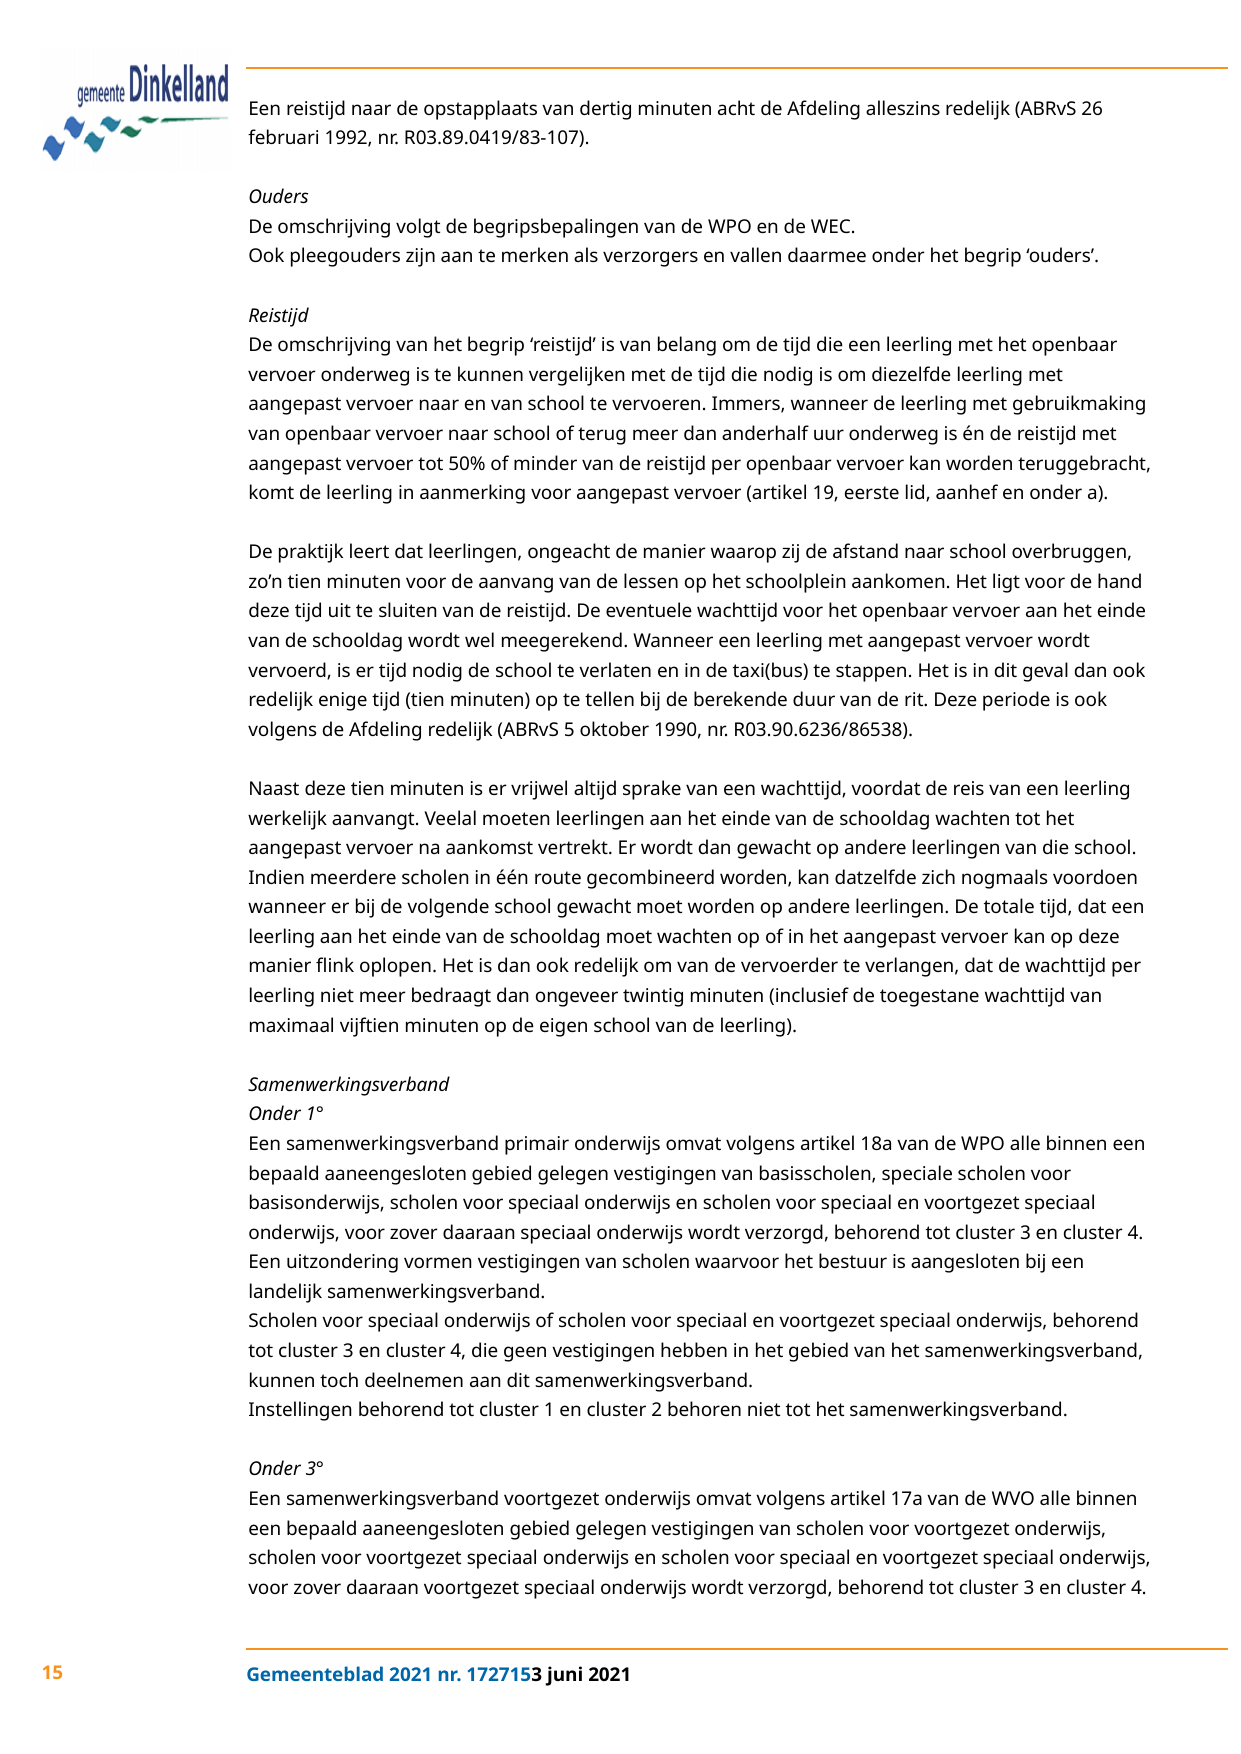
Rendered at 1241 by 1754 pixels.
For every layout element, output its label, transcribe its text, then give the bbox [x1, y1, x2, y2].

text Onder 3° [248, 1456, 1152, 1481]
text De praktijk leert dat leerlingen, ongeacht de manier waarop zij de afstand naar school overbruggen, zo’n tien minuten voor de aanvang van de lessen op het schoolplein aankomen. Het ligt voor de hand deze tijd uit te sluiten van de reistijd. De eventuele wachttijd voor het openbaar vervoer aan het einde van de schooldag wordt wel meegerekend. Wanneer een leerling met aangepast vervoer wordt vervoerd, is er tijd nodig de school te verlaten en in de taxi(bus) te stappen. Het is in dit geval dan ook redelijk enige tijd (tien minuten) op te tellen bij de berekende duur van de rit. Deze periode is ook volgens de Afdeling redelijk (ABRvS 5 oktober 1990, nr. R03.90.6236/86538). [248, 538, 1152, 742]
text Samenwerkingsverband [248, 1071, 1152, 1097]
text Een samenwerkingsverband primair onderwijs omvat volgens artikel 18a van de WPO alle binnen een bepaald aaneengesloten gebied gelegen vestigingen van basisscholen, speciale scholen voor basisonderwijs, scholen voor speciaal onderwijs en scholen voor speciaal en voortgezet speciaal onderwijs, voor zover daaraan speciaal onderwijs wordt verzorgd, behorend tot cluster 3 en cluster 4. Een uitzondering vormen vestigingen van scholen waarvoor het bestuur is aangesloten bij een landelijk samenwerkingsverband. [248, 1130, 1152, 1304]
text Reistijd [248, 302, 1152, 328]
text De omschrijving van het begrip ‘reistijd’ is van belang om de tijd die een leerling met het openbaar vervoer onderweg is te kunnen vergelijken met de tijd die nodig is om diezelfde leerling met aangepast vervoer naar en van school te vervoeren. Immers, wanneer de leerling met gebruikmaking van openbaar vervoer naar school of terug meer dan anderhalf uur onderweg is én de reistijd met aangepast vervoer tot 50% of minder van de reistijd per openbaar vervoer kan worden teruggebracht, komt de leerling in aanmerking voor aangepast vervoer (artikel 19, eerste lid, aanhef en onder a). [248, 331, 1152, 505]
text Naast deze tien minuten is er vrijwel altijd sprake van een wachttijd, voordat de reis van een leerling werkelijk aanvangt. Veelal moeten leerlingen aan het einde van de schooldag wachten tot het aangepast vervoer na aankomst vertrekt. Er wordt dan gewacht op andere leerlingen van die school. Indien meerdere scholen in één route gecombineerd worden, kan datzelfde zich nogmaals voordoen wanneer er bij de volgende school gewacht moet worden op andere leerlingen. De totale tijd, dat een leerling aan het einde van de schooldag moet wachten op of in het aangepast vervoer kan op deze manier flink oplopen. Het is dan ook redelijk om van de vervoerder te verlangen, dat de wachttijd per leerling niet meer bedraagt dan ongeveer twintig minuten (inclusief de toegestane wachttijd van maximaal vijftien minuten op de eigen school van de leerling). [248, 775, 1152, 1038]
text Scholen voor speciaal onderwijs of scholen voor speciaal en voortgezet speciaal onderwijs, behorend tot cluster 3 en cluster 4, die geen vestigingen hebben in het gebied van het samenwerkingsverband, kunnen toch deelnemen aan dit samenwerkingsverband. [248, 1308, 1152, 1393]
text Een reistijd naar de opstapplaats van dertig minuten acht de Afdeling alleszins redelijk (ABRvS 26 februari 1992, nr. R03.89.0419/83-107). [248, 95, 1152, 150]
text Een samenwerkingsverband voortgezet onderwijs omvat volgens artikel 17a van de WVO alle binnen een bepaald aaneengesloten gebied gelegen vestigingen van scholen voor voortgezet onderwijs, scholen voor voortgezet speciaal onderwijs en scholen voor speciaal en voortgezet speciaal onderwijs, voor zover daaraan voortgezet speciaal onderwijs wordt verzorgd, behorend tot cluster 3 en cluster 4. [248, 1485, 1152, 1600]
text Instellingen behorend tot cluster 1 en cluster 2 behoren niet tot het samenwerkingsverband. [248, 1396, 1152, 1422]
text Ook pleegouders zijn aan te merken als verzorgers en vallen daarmee onder het begrip ‘ouders’. [248, 243, 1152, 268]
picture [41, 47, 231, 172]
text Onder 1° [248, 1101, 1152, 1126]
text De omschrijving volgt de begripsbepalingen van de WPO en de WEC. [248, 213, 1152, 239]
text Ouders [248, 183, 1152, 209]
